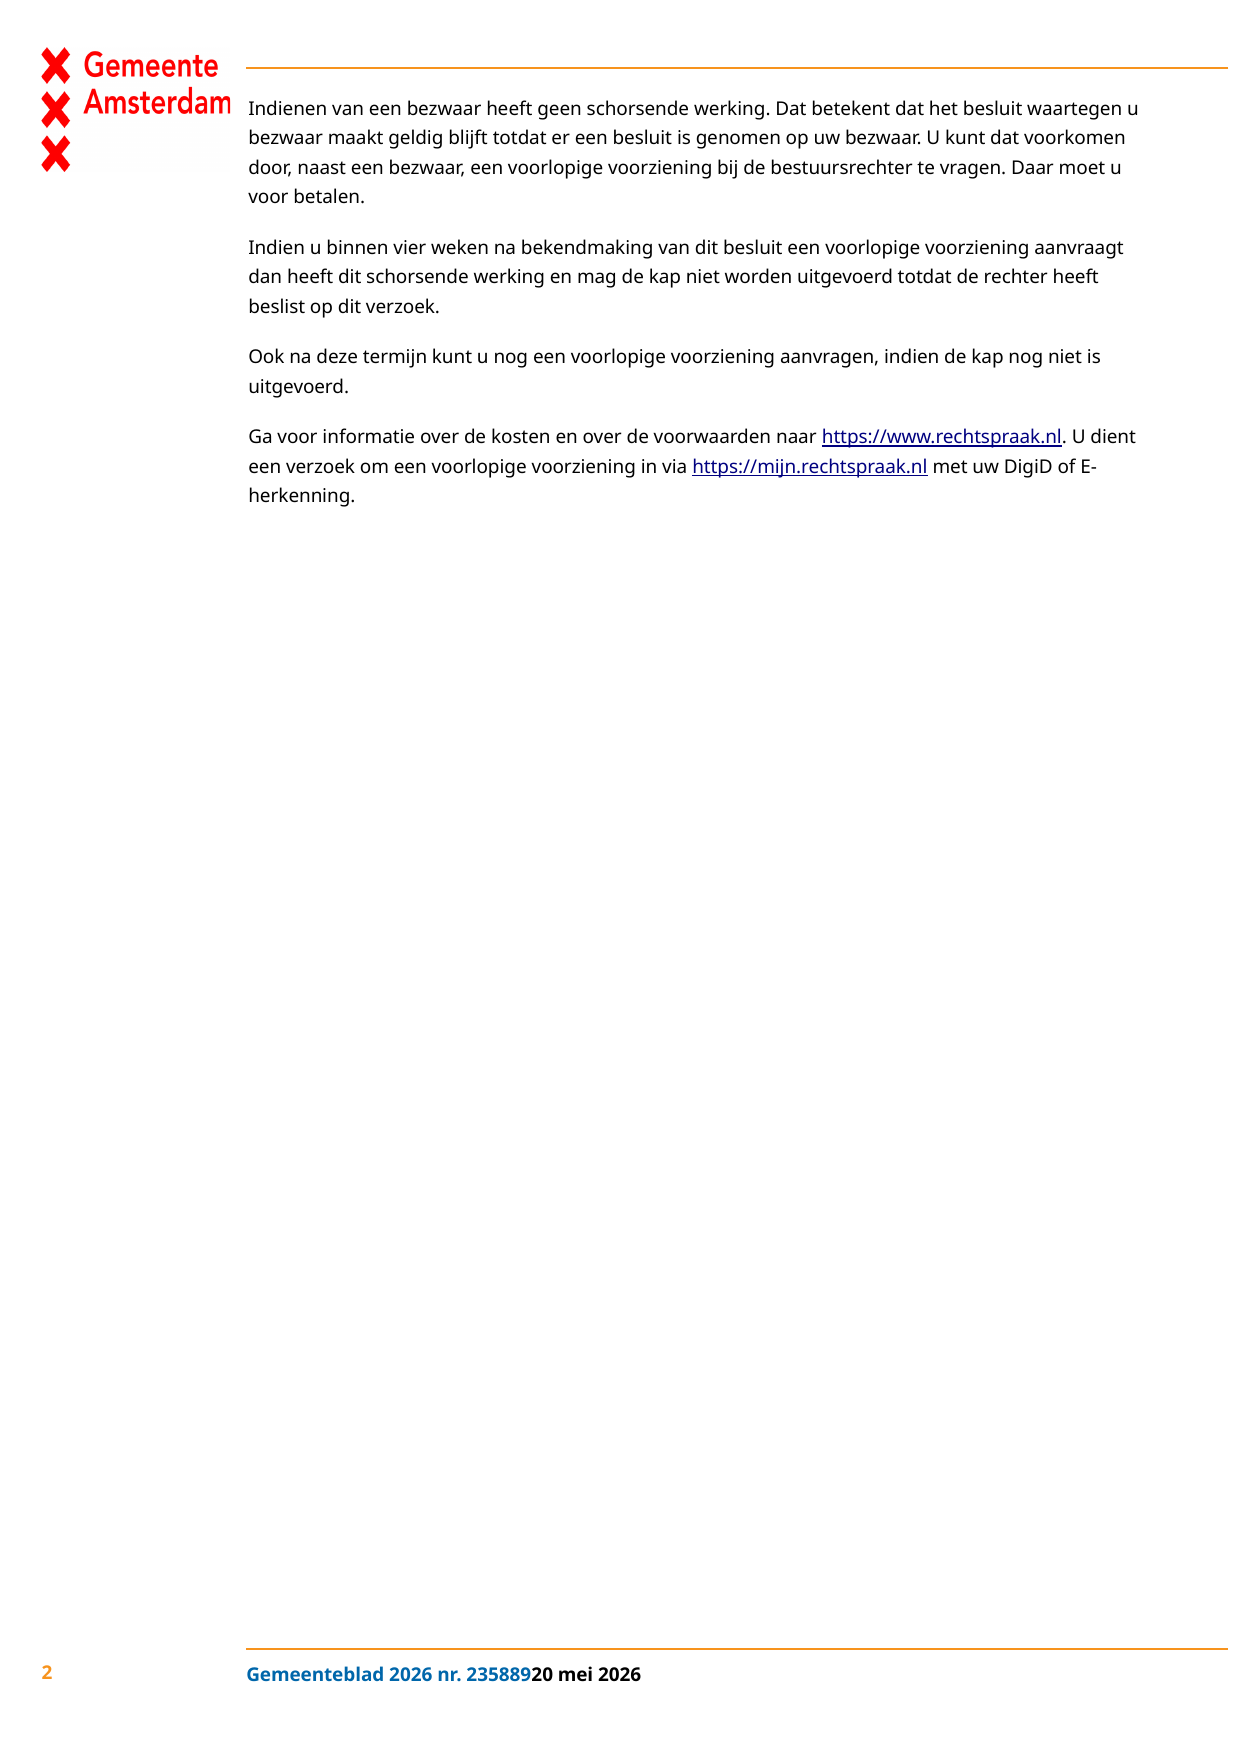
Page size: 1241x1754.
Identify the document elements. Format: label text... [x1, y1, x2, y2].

text Indien u binnen vier weken na bekendmaking van dit besluit een voorlopige voorziening aanvraagt dan heeft dit schorsende werking en mag de kap niet worden uitgevoerd totdat de rechter heeft beslist op dit verzoek. [248, 234, 1152, 319]
text Indienen van een bezwaar heeft geen schorsende werking. Dat betekent dat het besluit waartegen u bezwaar maakt geldig blijft totdat er een besluit is genomen op uw bezwaar. U kunt dat voorkomen door, naast een bezwaar, een voorlopige voorziening bij de bestuursrechter te vragen. Daar moet u voor betalen. [248, 95, 1152, 209]
picture [41, 47, 231, 172]
text Ook na deze termijn kunt u nog een voorlopige voorziening aanvragen, indien de kap nog niet is uitgevoerd. [248, 343, 1152, 399]
text Ga voor informatie over de kosten en over de voorwaarden naar https://www.rechtspraak.nl. U dient een verzoek om een voorlopige voorziening in via https://mijn.rechtspraak.nl met uw DigiD of E-herkenning. [248, 423, 1152, 508]
